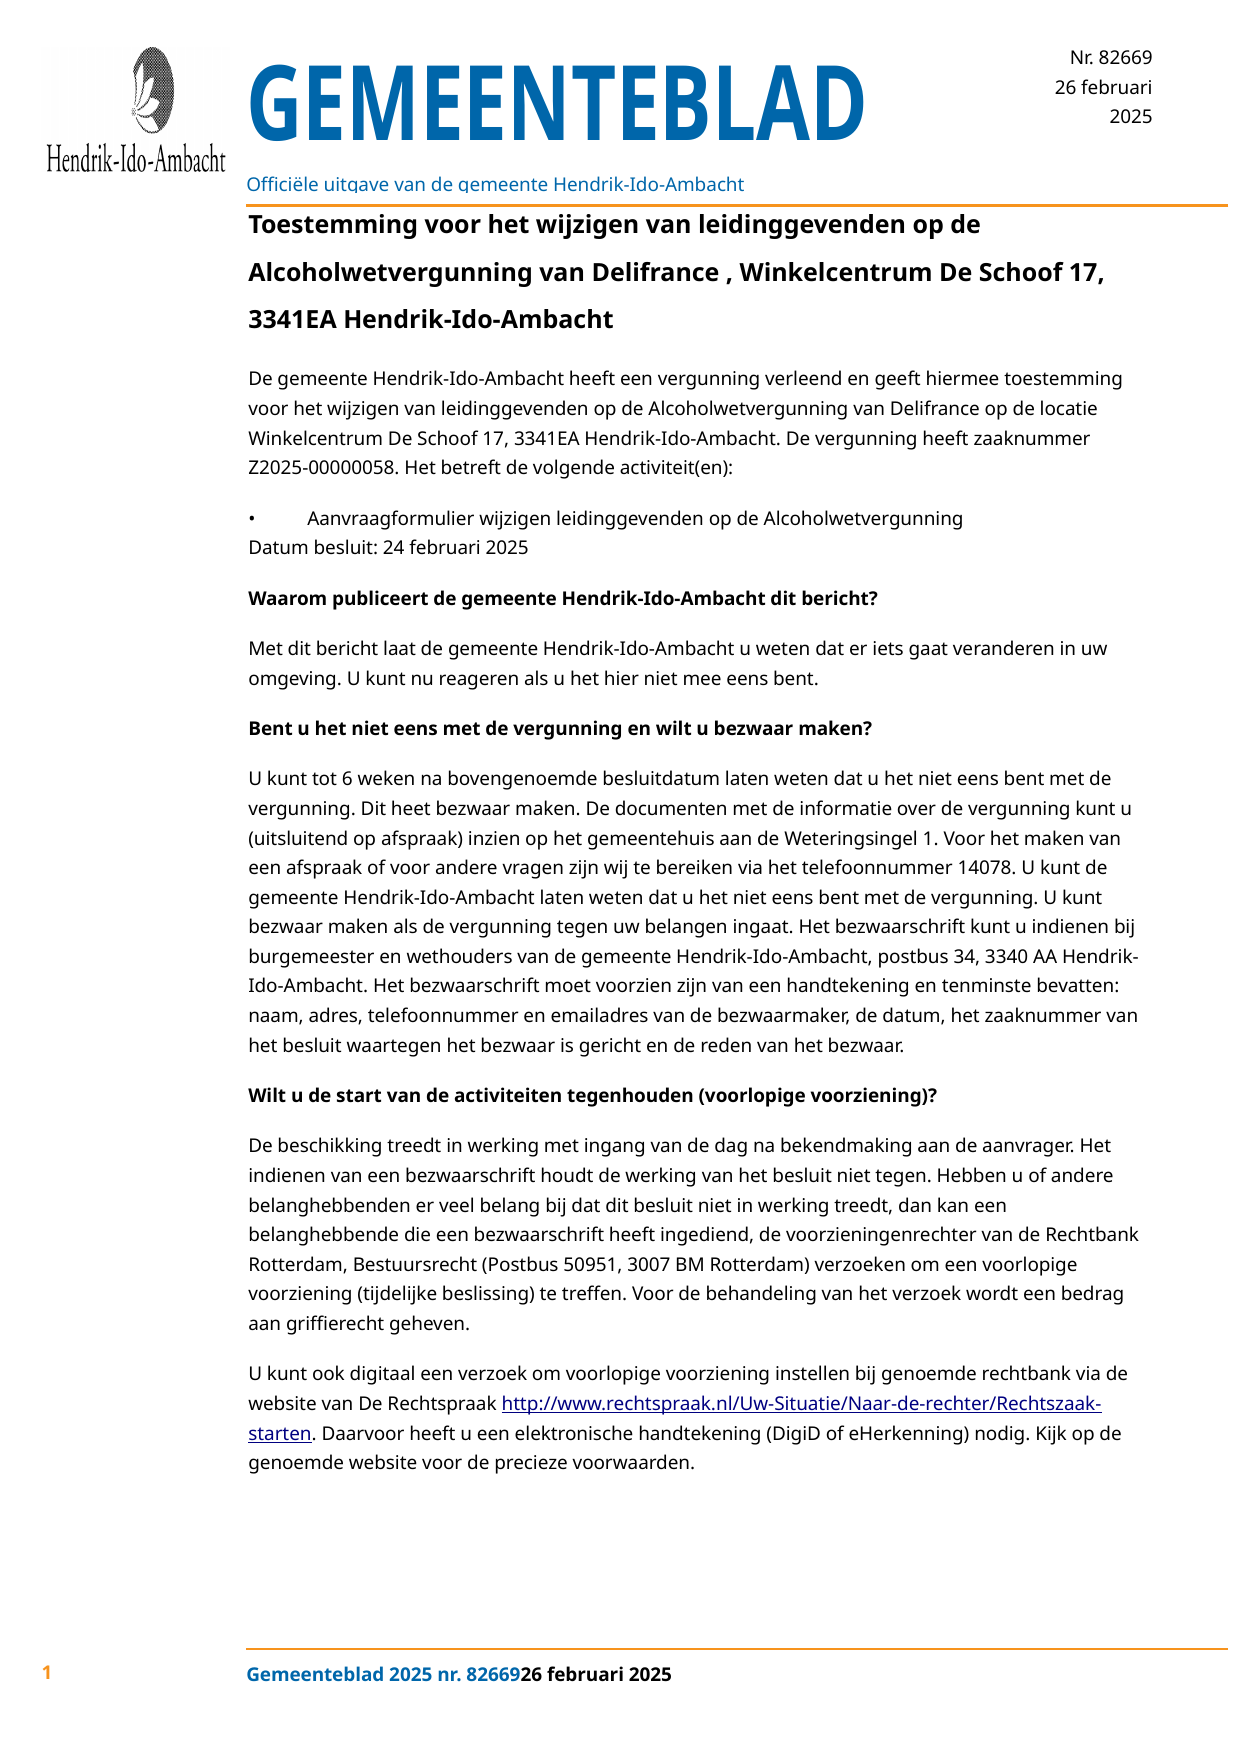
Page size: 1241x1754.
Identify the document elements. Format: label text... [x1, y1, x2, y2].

text Met dit bericht laat de gemeente Hendrik-Ido-Ambacht u weten dat er iets gaat veranderen in uw omgeving. U kunt nu reageren als u het hier niet mee eens bent. [248, 635, 1152, 690]
text Datum besluit: 24 februari 2025 [248, 534, 1152, 560]
picture [41, 47, 231, 172]
text De beschikking treedt in werking met ingang van de dag na bekendmaking aan de aanvrager. Het indienen van een bezwaarschrift houdt de werking van het besluit niet tegen. Hebben u of andere belanghebbenden er veel belang bij dat dit besluit niet in werking treedt, dan kan een belanghebbende die een bezwaarschrift heeft ingediend, de voorzieningenrechter van de Rechtbank Rotterdam, Bestuursrecht (Postbus 50951, 3007 BM Rotterdam) verzoeken om een voorlopige voorziening (tijdelijke beslissing) te treffen. Voor de behandeling van het verzoek wordt een bedrag aan griffierecht geheven. [248, 1133, 1152, 1336]
text U kunt ook digitaal een verzoek om voorlopige voorziening instellen bij genoemde rechtbank via de website van De Rechtspraak http://www.rechtspraak.nl/Uw-Situatie/Naar-de-rechter/Rechtszaak-starten. Daarvoor heeft u een elektronische handtekening (DigiD of eHerkenning) nodig. Kijk op de genoemde website voor de precieze voorwaarden. [248, 1361, 1152, 1475]
text U kunt tot 6 weken na bovengenoemde besluitdatum laten weten dat u het niet eens bent met de vergunning. Dit heet bezwaar maken. De documenten met de informatie over de vergunning kunt u (uitsluitend op afspraak) inzien op het gemeentehuis aan de Weteringsingel 1. Voor het maken van een afspraak of voor andere vragen zijn wij te bereiken via het telefoonnummer 14078. U kunt de gemeente Hendrik-Ido-Ambacht laten weten dat u het niet eens bent met de vergunning. U kunt bezwaar maken als de vergunning tegen uw belangen ingaat. Het bezwaarschrift kunt u indienen bij burgemeester en wethouders van de gemeente Hendrik-Ido-Ambacht, postbus 34, 3340 AA Hendrik-Ido-Ambacht. Het bezwaarschrift moet voorzien zijn van een handtekening en tenminste bevatten: naam, adres, telefoonnummer en emailadres van de bezwaarmaker, de datum, het zaaknummer van het besluit waartegen het bezwaar is gericht en de reden van het bezwaar. [248, 766, 1152, 1057]
text Toestemming voor het wijzigen van leidinggevenden op de Alcoholwetvergunning van Delifrance , Winkelcentrum De Schoof 17, 3341EA Hendrik-Ido-Ambacht [248, 207, 1152, 336]
text De gemeente Hendrik-Ido-Ambacht heeft een vergunning verleend en geeft hiermee toestemming voor het wijzigen van leidinggevenden op de Alcoholwetvergunning van Delifrance op de locatie Winkelcentrum De Schoof 17, 3341EA Hendrik-Ido-Ambacht. De vergunning heeft zaaknummer Z2025-00000058. Het betreft de volgende activiteit(en): [248, 366, 1152, 480]
list Aanvraagformulier wijzigen leidinggevenden op de Alcoholwetvergunning [248, 505, 1152, 530]
text Bent u het niet eens met de vergunning en wilt u bezwaar maken? [248, 715, 1152, 741]
text Wilt u de start van de activiteiten tegenhouden (voorlopige voorziening)? [248, 1082, 1152, 1108]
text Waarom publiceert de gemeente Hendrik-Ido-Ambacht dit bericht? [248, 585, 1152, 610]
